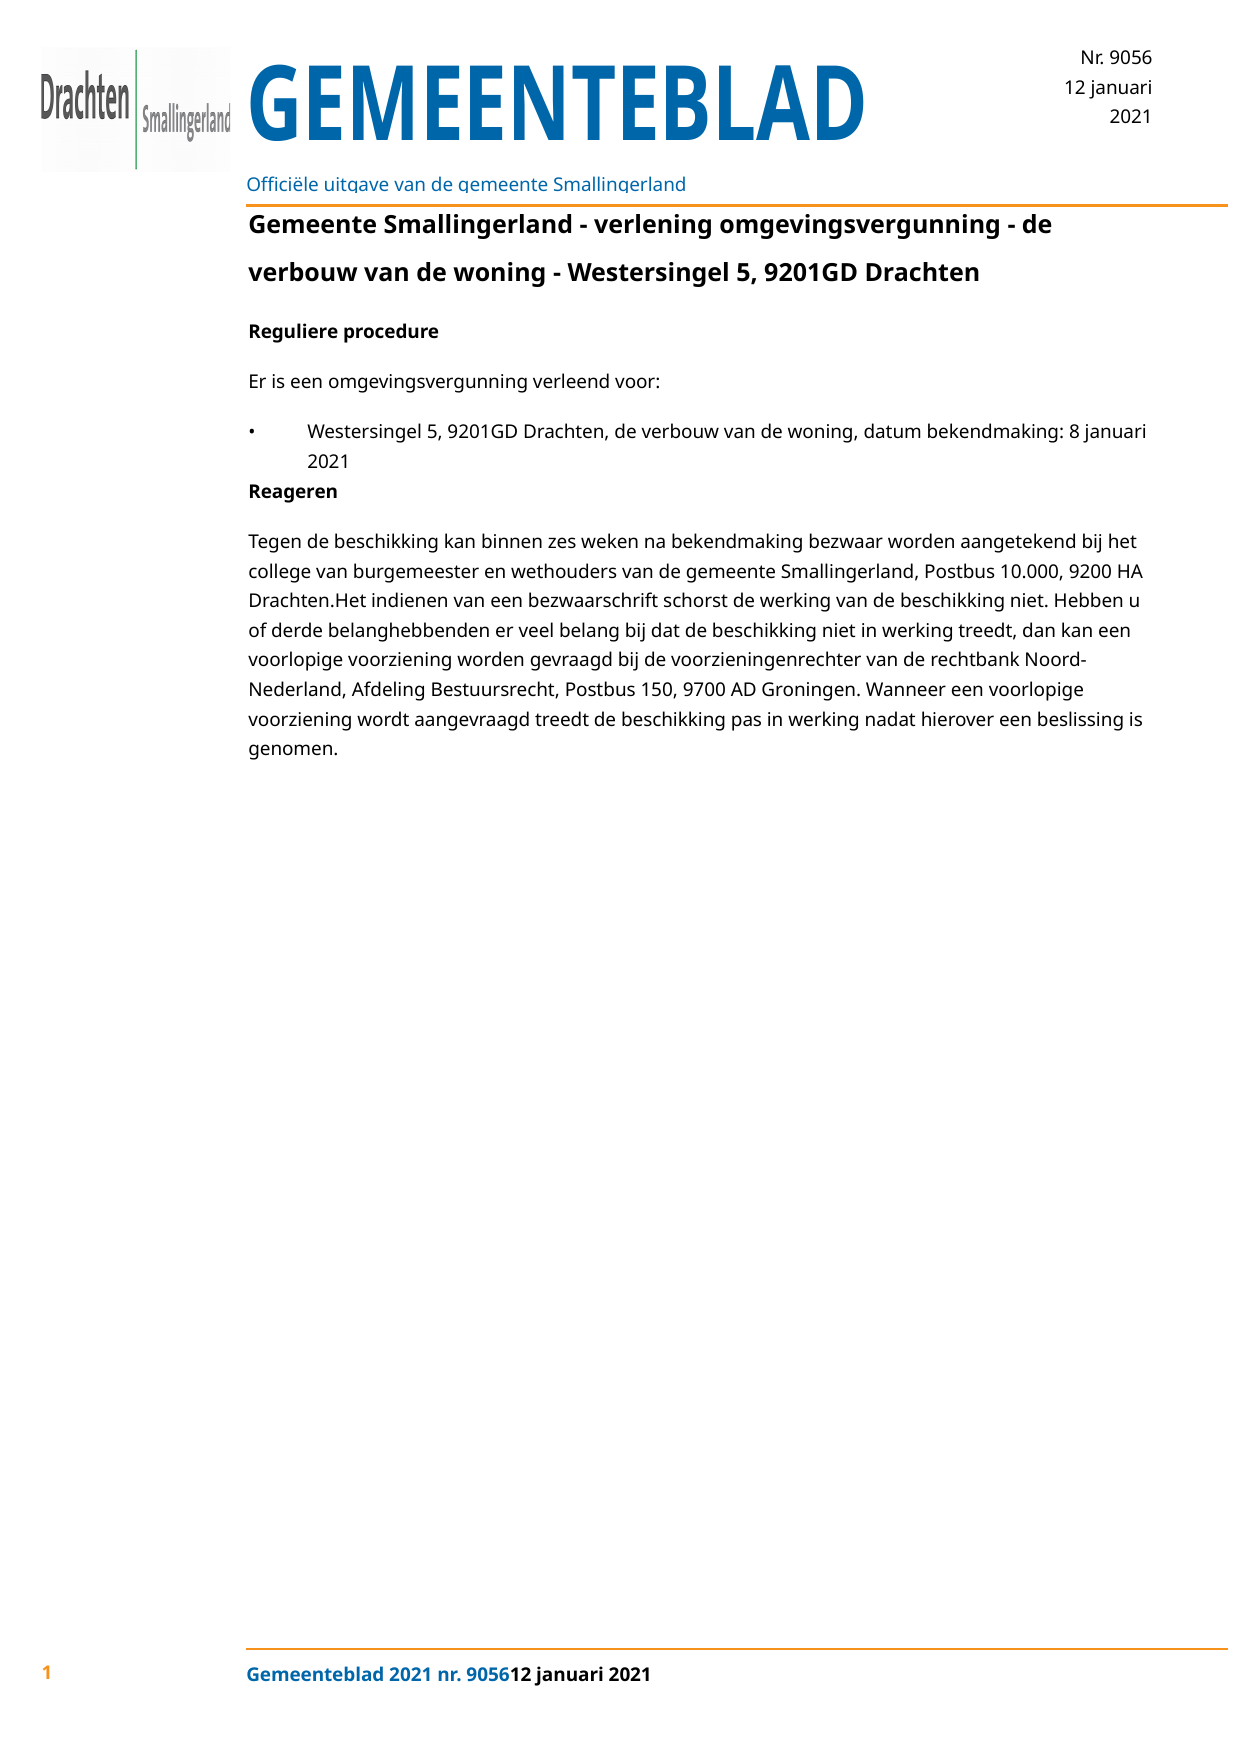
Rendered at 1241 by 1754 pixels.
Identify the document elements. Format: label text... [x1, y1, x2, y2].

text Gemeente Smallingerland - verlening omgevingsvergunning - de verbouw van de woning - Westersingel 5, 9201GD Drachten [248, 207, 1152, 288]
list Westersingel 5, 9201GD Drachten, de verbouw van de woning, datum bekendmaking: 8 januari 2021 [248, 419, 1152, 474]
text Reguliere procedure [248, 318, 1152, 344]
text Er is een omgevingsvergunning verleend voor: [248, 368, 1152, 394]
text Tegen de beschikking kan binnen zes weken na bekendmaking bezwaar worden aangetekend bij het college van burgemeester en wethouders van de gemeente Smallingerland, Postbus 10.000, 9200 HA Drachten.Het indienen van een bezwaarschrift schorst de werking van de beschikking niet. Hebben u of derde belanghebbenden er veel belang bij dat de beschikking niet in werking treedt, dan kan een voorlopige voorziening worden gevraagd bij de voorzieningenrechter van de rechtbank Noord-Nederland, Afdeling Bestuursrecht, Postbus 150, 9700 AD Groningen. Wanneer een voorlopige voorziening wordt aangevraagd treedt de beschikking pas in werking nadat hierover een beslissing is genomen. [248, 528, 1152, 761]
picture [41, 47, 231, 172]
text Reageren [248, 478, 1152, 504]
